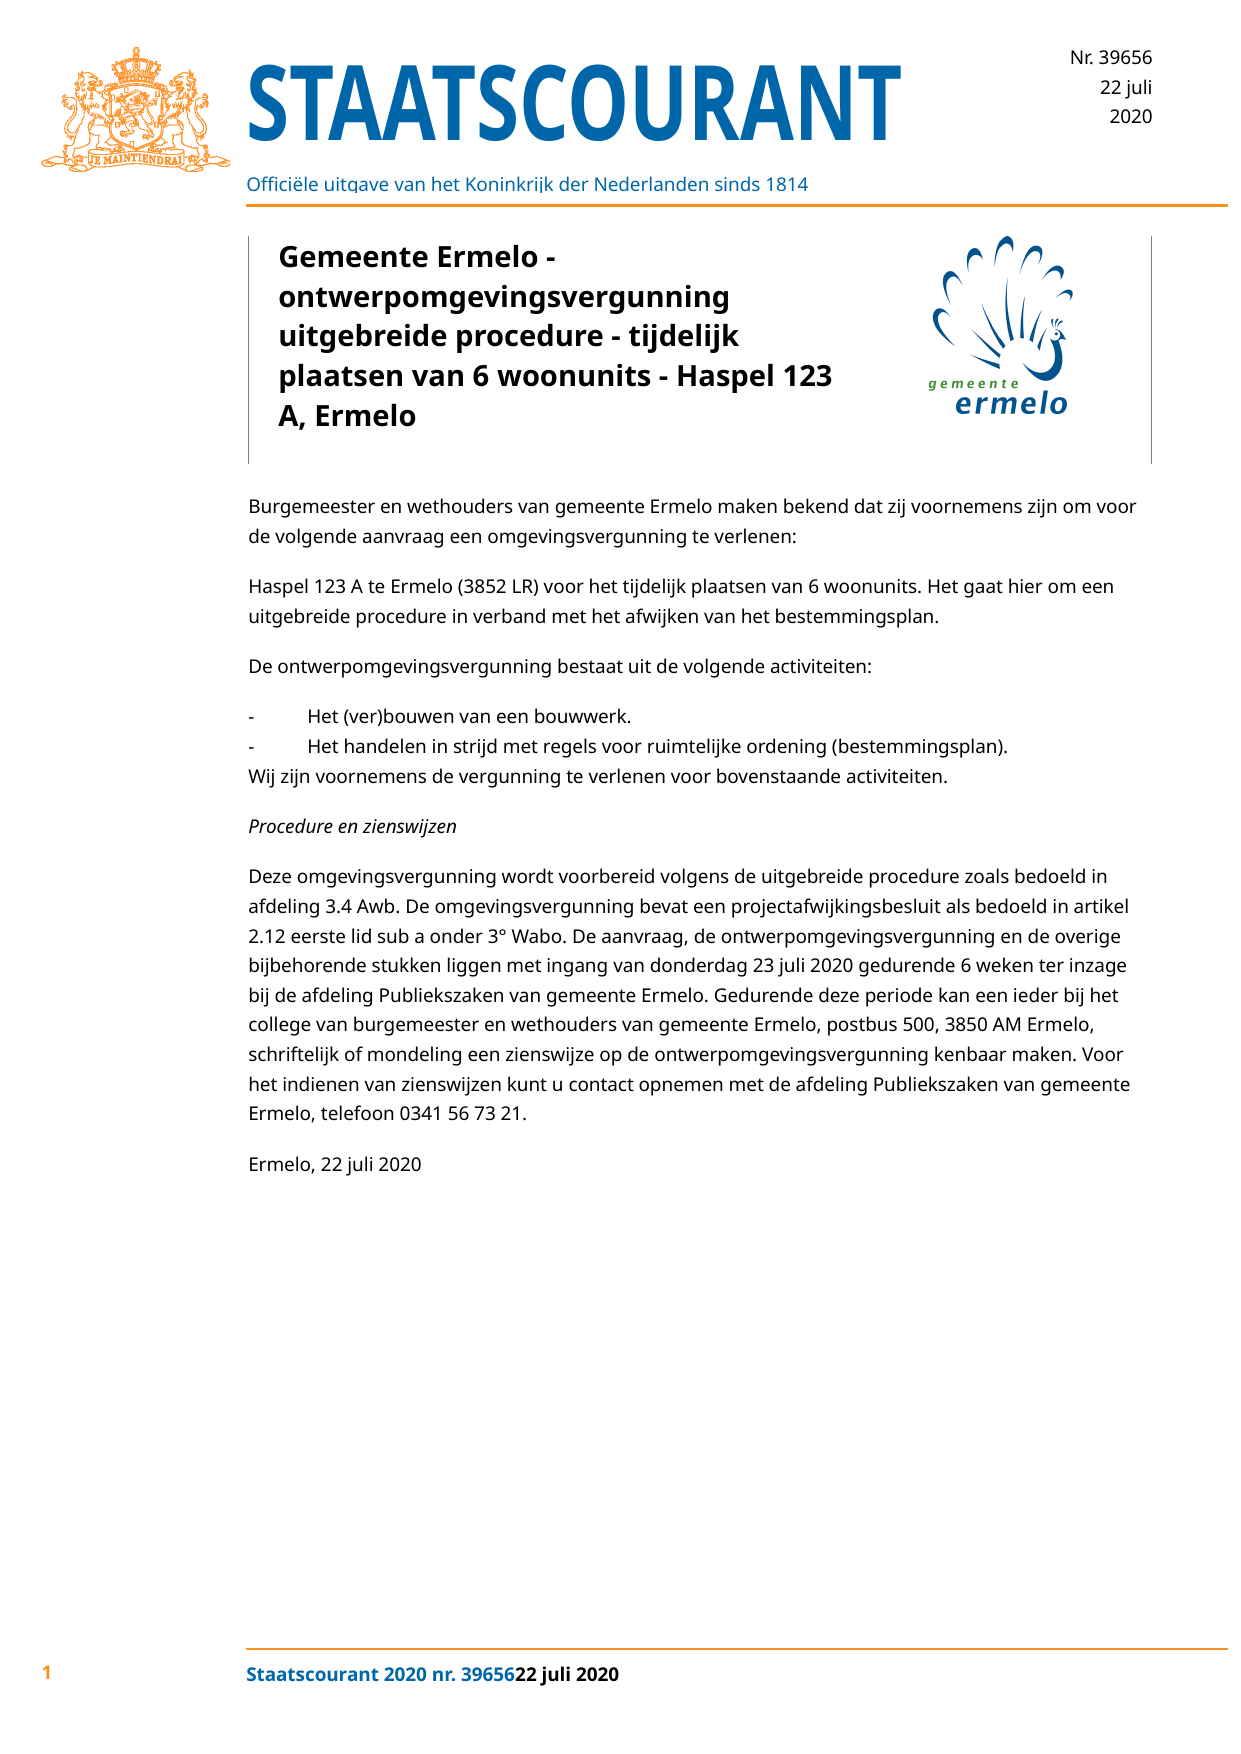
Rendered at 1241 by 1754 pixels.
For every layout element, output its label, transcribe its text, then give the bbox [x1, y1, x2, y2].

list Het handelen in strijd met regels voor ruimtelijke ordening (bestemmingsplan). [248, 733, 1152, 759]
text De ontwerpomgevingsvergunning bestaat uit de volgende activiteiten: [248, 653, 1152, 679]
table_header [850, 414, 1151, 464]
table_header Gemeente Ermelo - ontwerpomgevingsvergunning uitgebreide procedure - tijdelijk plaatsen van 6 woonunits - Haspel 123 A, Ermelo [249, 236, 850, 464]
table_header [850, 236, 928, 413]
text Burgemeester en wethouders van gemeente Ermelo maken bekend dat zij voornemens zijn om voor de volgende aanvraag een omgevingsvergunning te verlenen: [248, 493, 1152, 549]
text Procedure en zienswijzen [248, 813, 1152, 839]
picture [41, 47, 231, 172]
text Deze omgevingsvergunning wordt voorbereid volgens de uitgebreide procedure zoals bedoeld in afdeling 3.4 Awb. De omgevingsvergunning bevat een projectafwijkingsbesluit als bedoeld in artikel 2.12 eerste lid sub a onder 3° Wabo. De aanvraag, de ontwerpomgevingsvergunning en de overige bijbehorende stukken liggen met ingang van donderdag 23 juli 2020 gedurende 6 weken ter inzage bij de afdeling Publiekszaken van gemeente Ermelo. Gedurende deze periode kan een ieder bij het college van burgemeester en wethouders van gemeente Ermelo, postbus 500, 3850 AM Ermelo, schriftelijk of mondeling een zienswijze op de ontwerpomgevingsvergunning kenbaar maken. Voor het indienen van zienswijzen kunt u contact opnemen met de afdeling Publiekszaken van gemeente Ermelo, telefoon 0341 56 73 21. [248, 864, 1152, 1126]
text Haspel 123 A te Ermelo (3852 LR) voor het tijdelijk plaatsen van 6 woonunits. Het gaat hier om een uitgebreide procedure in verband met het afwijken van het bestemmingsplan. [248, 573, 1152, 629]
list Het (ver)bouwen van een bouwwerk. [248, 704, 1152, 729]
table_header [1073, 236, 1151, 413]
text Ermelo, 22 juli 2020 [248, 1151, 1152, 1177]
text Wij zijn voornemens de vergunning te verlenen voor bovenstaande activiteiten. [248, 763, 1152, 789]
picture [928, 236, 1073, 414]
